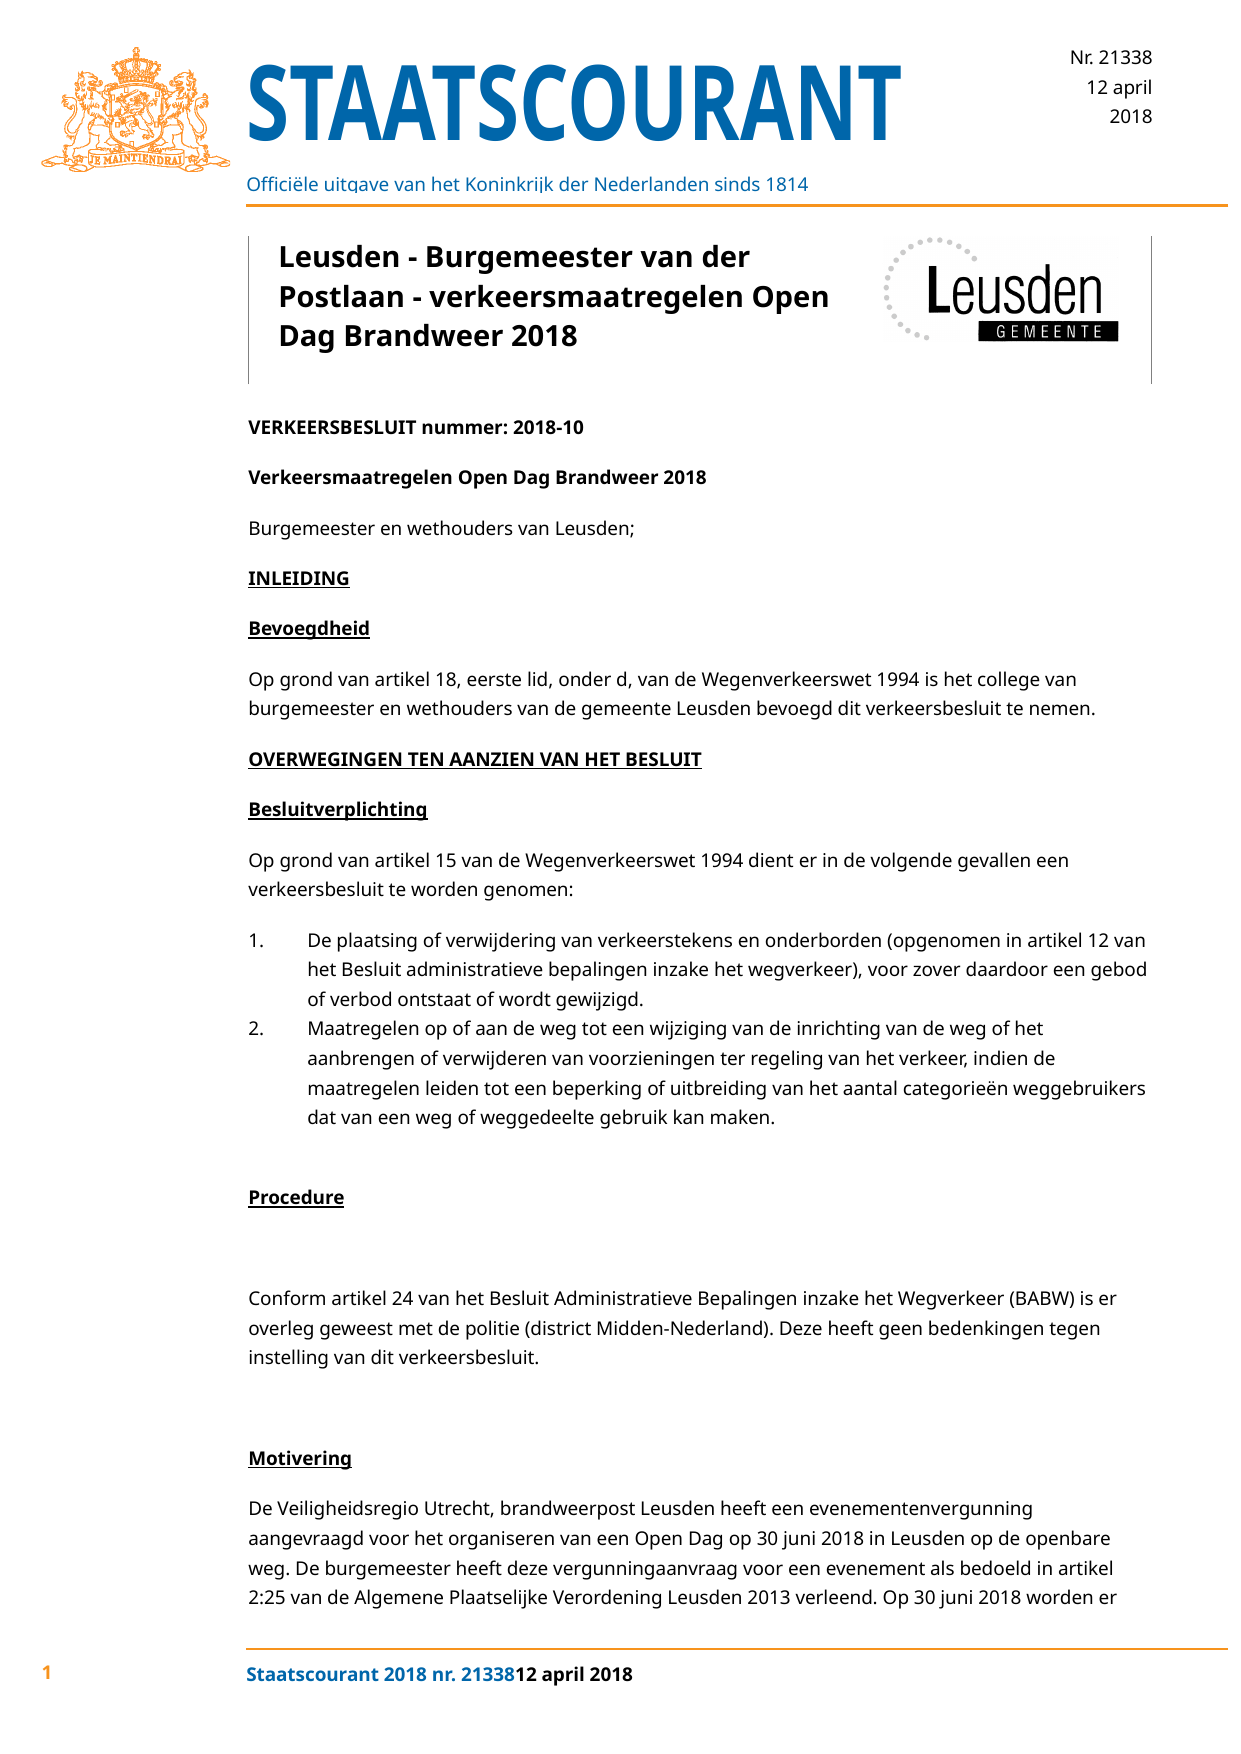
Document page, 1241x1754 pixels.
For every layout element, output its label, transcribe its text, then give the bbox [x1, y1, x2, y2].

list De plaatsing of verwijdering van verkeerstekens en onderborden (opgenomen in artikel 12 van het Besluit administratieve bepalingen inzake het wegverkeer), voor zover daardoor een gebod of verbod ontstaat of wordt gewijzigd. [248, 927, 1152, 1012]
text Conform artikel 24 van het Besluit Administratieve Bepalingen inzake het Wegverkeer (BABW) is er overleg geweest met de politie (district Midden-Nederland). Deze heeft geen bedenkingen tegen instelling van dit verkeersbesluit. [248, 1285, 1152, 1370]
picture [41, 47, 231, 172]
text Verkeersmaatregelen Open Dag Brandweer 2018 [248, 464, 1152, 490]
text De Veiligheidsregio Utrecht, brandweerpost Leusden heeft een evenementenvergunning aangevraagd voor het organiseren van een Open Dag op 30 juni 2018 in Leusden op de openbare weg. De burgemeester heeft deze vergunningaanvraag voor een evenement als bedoeld in artikel 2:25 van de Algemene Plaatselijke Verordening Leusden 2013 verleend. Op 30 juni 2018 worden er [248, 1496, 1152, 1610]
text Bevoegdheid [248, 616, 1152, 641]
text OVERWEGINGEN TEN AANZIEN VAN HET BESLUIT [248, 746, 1152, 772]
text Besluitverplichting [248, 796, 1152, 822]
text Motivering [248, 1445, 1152, 1471]
text Burgemeester en wethouders van Leusden; [248, 515, 1152, 541]
text VERKEERSBESLUIT nummer: 2018-10 [248, 414, 1152, 440]
text Op grond van artikel 15 van de Wegenverkeerswet 1994 dient er in de volgende gevallen een verkeersbesluit te worden genomen: [248, 847, 1152, 902]
table_header [850, 236, 1151, 384]
text INLEIDING [248, 565, 1152, 591]
table_header Leusden - Burgemeester van der Postlaan - verkeersmaatregelen Open Dag Brandweer 2018 [249, 236, 850, 384]
list Maatregelen op of aan de weg tot een wijziging van de inrichting van de weg of het aanbrengen of verwijderen van voorzieningen ter regeling van het verkeer, indien de maatregelen leiden tot een beperking of uitbreiding van het aantal categorieën weggebruikers dat van een weg of weggedeelte gebruik kan maken. [248, 1016, 1152, 1130]
text Procedure [248, 1184, 1152, 1210]
text Op grond van artikel 18, eerste lid, onder d, van de Wegenverkeerswet 1994 is het college van burgemeester en wethouders van de gemeente Leusden bevoegd dit verkeersbesluit te nemen. [248, 666, 1152, 721]
picture [882, 236, 1119, 342]
